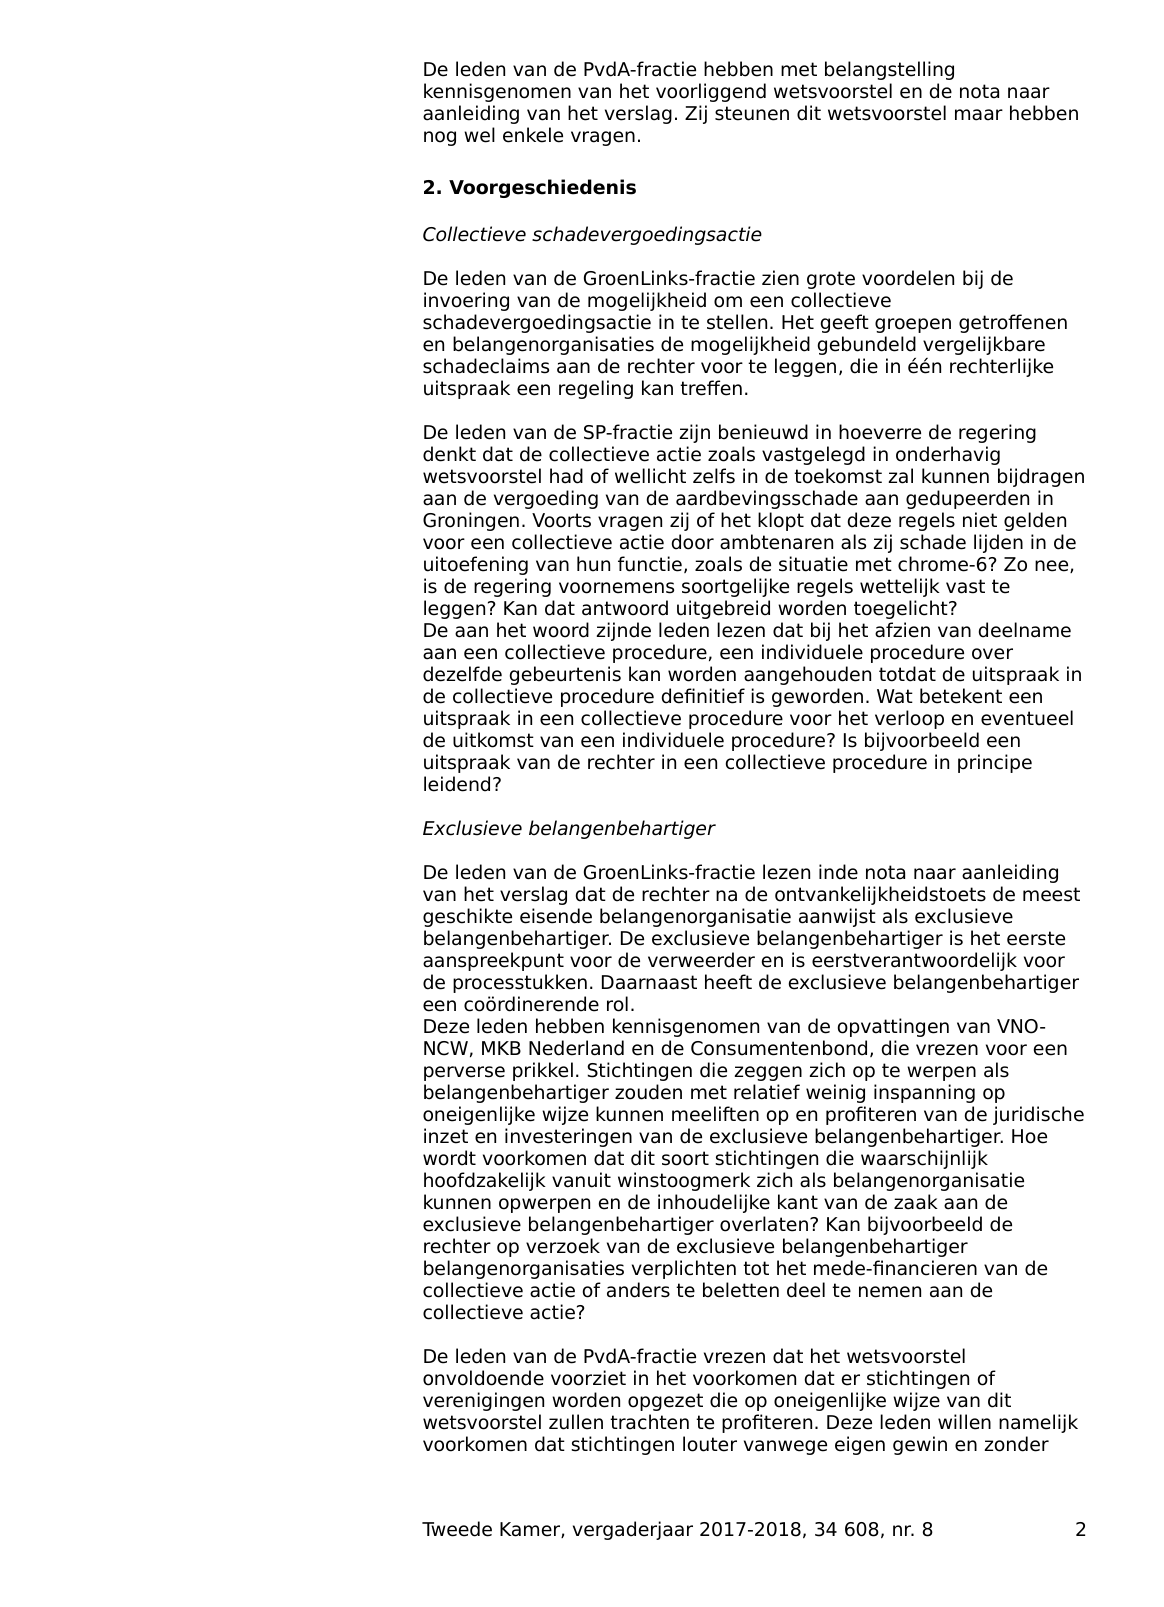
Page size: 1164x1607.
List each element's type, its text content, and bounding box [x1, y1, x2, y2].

subtitle 2. Voorgeschiedenis [422, 177, 1087, 199]
subtitle Collectieve schadevergoedingsactie [422, 224, 1087, 246]
text De aan het woord zijnde leden lezen dat bij het afzien van deelname aan een collectieve procedure, een individuele procedure over dezelfde gebeurtenis kan worden aangehouden totdat de uitspraak in de collectieve procedure definitief is geworden. Wat betekent een uitspraak in een collectieve procedure voor het verloop en eventueel de uitkomst van een individuele procedure? Is bijvoorbeeld een uitspraak van de rechter in een collectieve procedure in principe leidend? [422, 620, 1087, 796]
text De leden van de GroenLinks-fractie lezen inde nota naar aanleiding van het verslag dat de rechter na de ontvankelijkheidstoets de meest geschikte eisende belangenorganisatie aanwijst als exclusieve belangenbehartiger. De exclusieve belangenbehartiger is het eerste aanspreekpunt voor de verweerder en is eerstverantwoordelijk voor de processtukken. Daarnaast heeft de exclusieve belangenbehartiger een coördinerende rol. [422, 862, 1087, 1016]
text De leden van de GroenLinks-fractie zien grote voordelen bij de invoering van de mogelijkheid om een collectieve schadevergoedingsactie in te stellen. Het geeft groepen getroffenen en belangenorganisaties de mogelijkheid gebundeld vergelijkbare schadeclaims aan de rechter voor te leggen, die in één rechterlijke uitspraak een regeling kan treffen. [422, 268, 1087, 400]
text De leden van de SP-fractie zijn benieuwd in hoeverre de regering denkt dat de collectieve actie zoals vastgelegd in onderhavig wetsvoorstel had of wellicht zelfs in de toekomst zal kunnen bijdragen aan de vergoeding van de aardbevingsschade aan gedupeerden in Groningen. Voorts vragen zij of het klopt dat deze regels niet gelden voor een collectieve actie door ambtenaren als zij schade lijden in de uitoefening van hun functie, zoals de situatie met chrome-6? Zo nee, is de regering voornemens soortgelijke regels wettelijk vast te leggen? Kan dat antwoord uitgebreid worden toegelicht? [422, 422, 1087, 620]
text De leden van de PvdA-fractie hebben met belangstelling kennisgenomen van het voorliggend wetsvoorstel en de nota naar aanleiding van het verslag. Zij steunen dit wetsvoorstel maar hebben nog wel enkele vragen. [422, 59, 1087, 147]
subtitle Exclusieve belangenbehartiger [422, 818, 1087, 840]
text De leden van de PvdA-fractie vrezen dat het wetsvoorstel onvoldoende voorziet in het voorkomen dat er stichtingen of verenigingen worden opgezet die op oneigenlijke wijze van dit wetsvoorstel zullen trachten te profiteren. Deze leden willen namelijk voorkomen dat stichtingen louter vanwege eigen gewin en zonder [422, 1346, 1087, 1456]
text Deze leden hebben kennisgenomen van de opvattingen van VNO-NCW, MKB Nederland en de Consumentenbond, die vrezen voor een perverse prikkel. Stichtingen die zeggen zich op te werpen als belangenbehartiger zouden met relatief weinig inspanning op oneigenlijke wijze kunnen meeliften op en profiteren van de juridische inzet en investeringen van de exclusieve belangenbehartiger. Hoe wordt voorkomen dat dit soort stichtingen die waarschijnlijk hoofdzakelijk vanuit winstoogmerk zich als belangenorganisatie kunnen opwerpen en de inhoudelijke kant van de zaak aan de exclusieve belangenbehartiger overlaten? Kan bijvoorbeeld de rechter op verzoek van de exclusieve belangenbehartiger belangenorganisaties verplichten tot het mede-financieren van de collectieve actie of anders te beletten deel te nemen aan de collectieve actie? [422, 1016, 1087, 1324]
